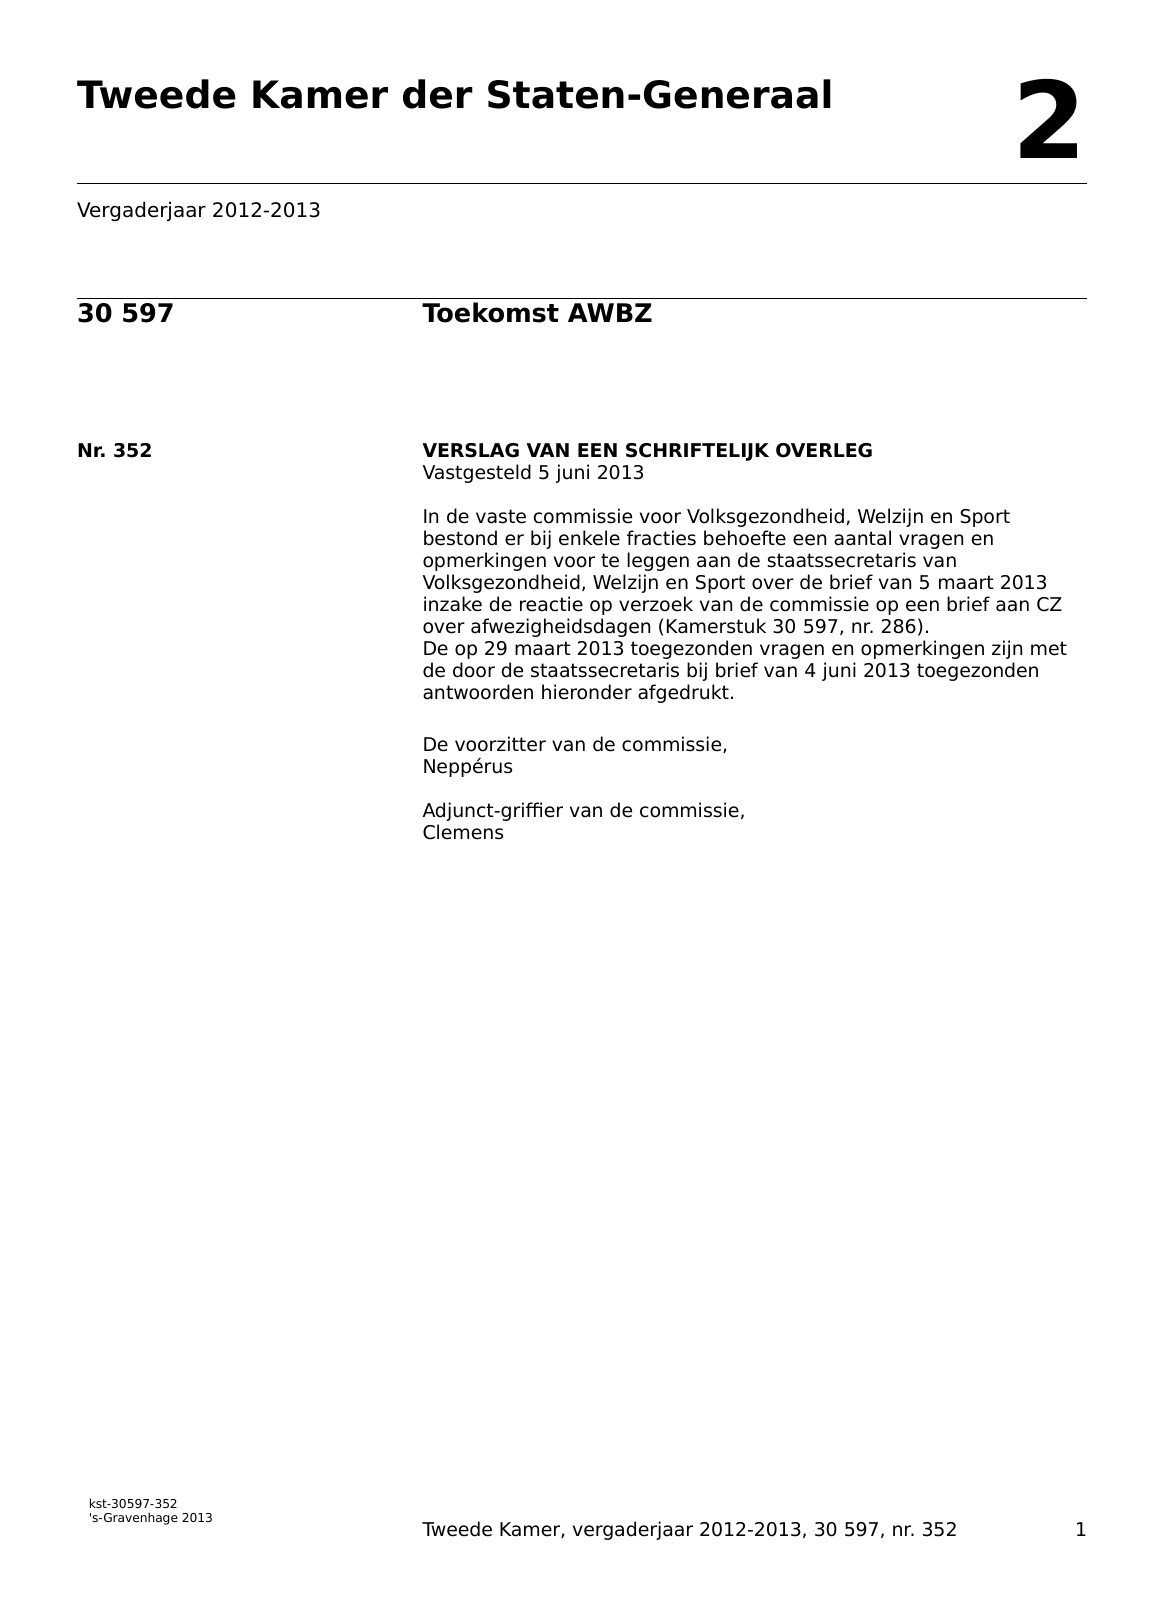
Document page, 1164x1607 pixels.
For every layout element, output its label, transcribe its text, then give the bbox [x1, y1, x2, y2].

text 's-Gravenhage 2013 [88, 1511, 323, 1525]
text De voorzitter van de commissie, Neppérus [422, 734, 1087, 778]
text Adjunct-griffier van de commissie, Clemens [422, 800, 1087, 844]
text kst-30597-352 [88, 1497, 323, 1511]
text Vastgesteld 5 juni 2013 [422, 462, 1087, 484]
subtitle 30 597 Toekomst AWBZ [77, 299, 1087, 329]
table_header Tweede Kamer der Staten-Generaal [77, 59, 886, 183]
subtitle Nr. 352 VERSLAG VAN EEN SCHRIFTELIJK OVERLEG [77, 440, 1087, 462]
table_cell Vergaderjaar 2012-2013 [77, 184, 1087, 298]
text In de vaste commissie voor Volksgezondheid, Welzijn en Sport bestond er bij enkele fracties behoefte een aantal vragen en opmerkingen voor te leggen aan de staatssecretaris van Volksgezondheid, Welzijn en Sport over de brief van 5 maart 2013 inzake de reactie op verzoek van de commissie op een brief aan CZ over afwezigheidsdagen (Kamerstuk 30 597, nr. 286). [422, 506, 1087, 638]
text De op 29 maart 2013 toegezonden vragen en opmerkingen zijn met de door de staatssecretaris bij brief van 4 juni 2013 toegezonden antwoorden hieronder afgedrukt. [422, 638, 1087, 704]
table_header 2 [886, 59, 1087, 183]
